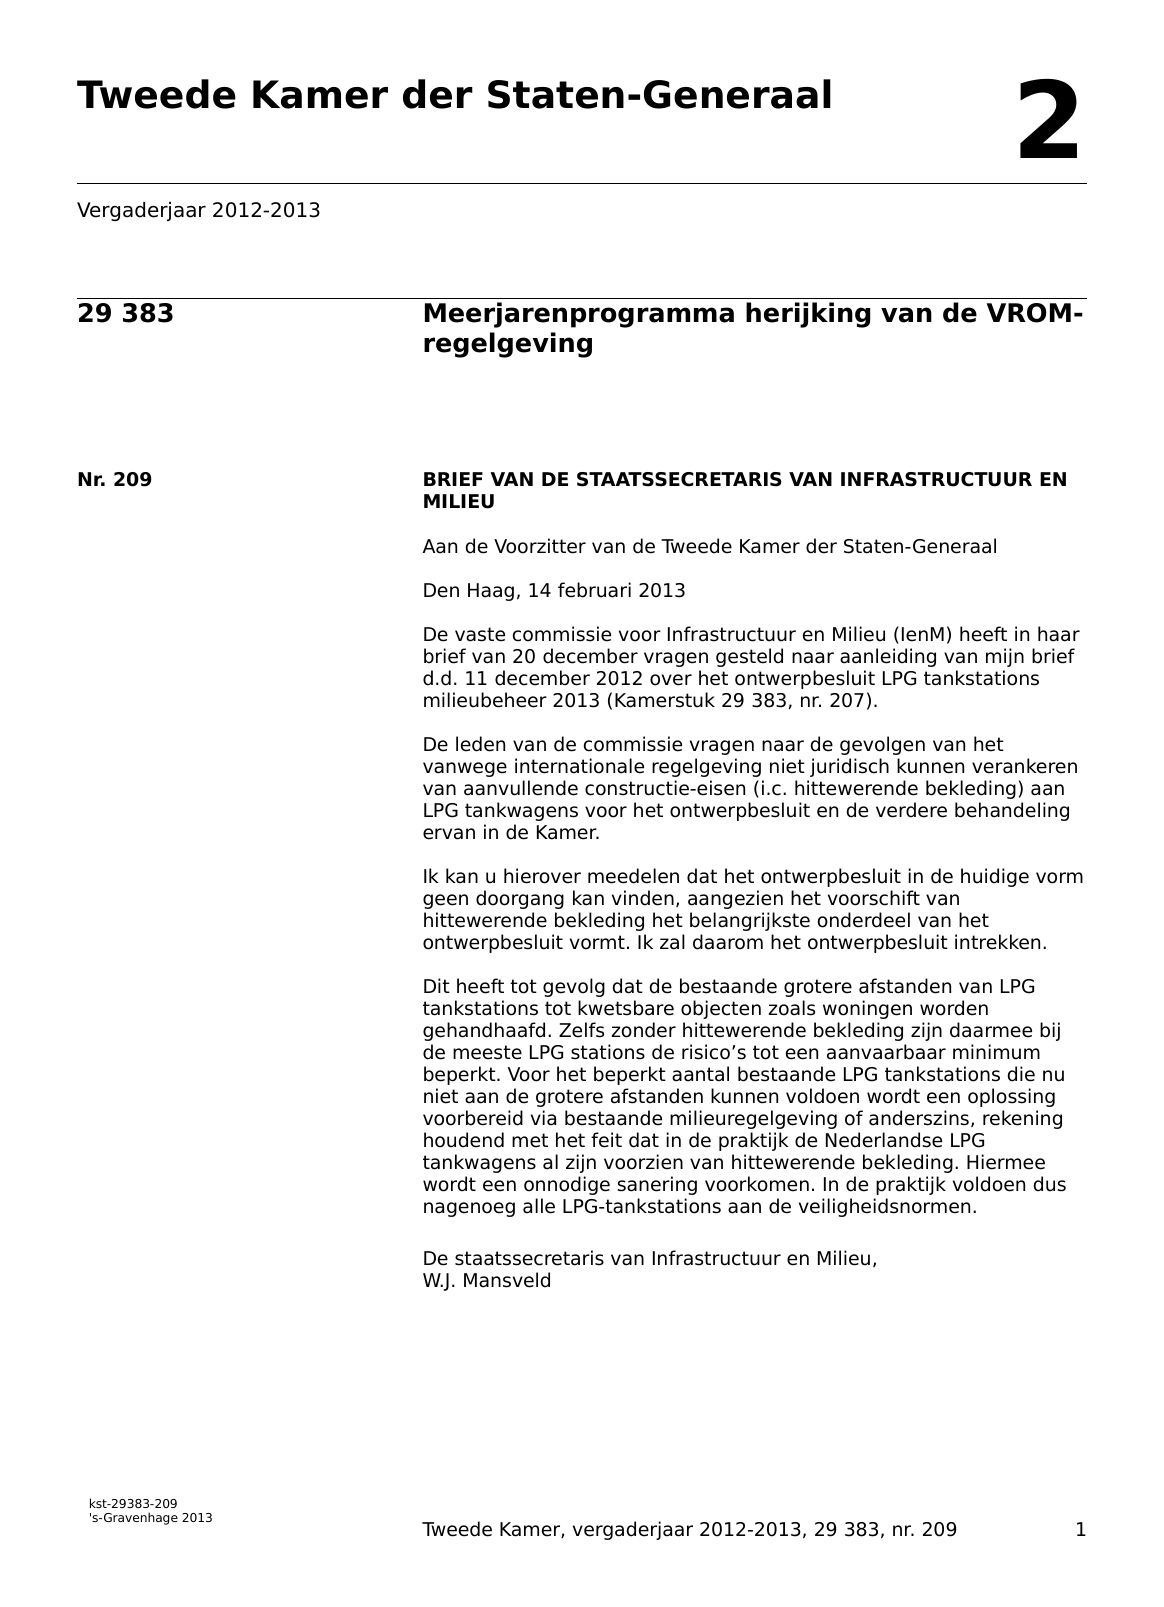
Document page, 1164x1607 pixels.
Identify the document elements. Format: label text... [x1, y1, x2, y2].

subtitle Nr. 209 BRIEF VAN DE STAATSSECRETARIS VAN INFRASTRUCTUUR EN MILIEU [77, 469, 1087, 513]
text De staatssecretaris van Infrastructuur en Milieu, W.J. Mansveld [422, 1248, 1087, 1292]
text De vaste commissie voor Infrastructuur en Milieu (IenM) heeft in haar brief van 20 december vragen gesteld naar aanleiding van mijn brief d.d. 11 december 2012 over het ontwerpbesluit LPG tankstations milieubeheer 2013 (Kamerstuk 29 383, nr. 207). [422, 624, 1087, 712]
text Dit heeft tot gevolg dat de bestaande grotere afstanden van LPG tankstations tot kwetsbare objecten zoals woningen worden gehandhaafd. Zelfs zonder hittewerende bekleding zijn daarmee bij de meeste LPG stations de risico’s tot een aanvaarbaar minimum beperkt. Voor het beperkt aantal bestaande LPG tankstations die nu niet aan de grotere afstanden kunnen voldoen wordt een oplossing voorbereid via bestaande milieuregelgeving of anderszins, rekening houdend met het feit dat in de praktijk de Nederlandse LPG tankwagens al zijn voorzien van hittewerende bekleding. Hiermee wordt een onnodige sanering voorkomen. In de praktijk voldoen dus nagenoeg alle LPG-tankstations aan de veiligheidsnormen. [422, 976, 1087, 1218]
text Aan de Voorzitter van de Tweede Kamer der Staten-Generaal [422, 536, 1087, 557]
text De leden van de commissie vragen naar de gevolgen van het vanwege internationale regelgeving niet juridisch kunnen verankeren van aanvullende constructie-eisen (i.c. hittewerende bekleding) aan LPG tankwagens voor het ontwerpbesluit en de verdere behandeling ervan in de Kamer. [422, 734, 1087, 844]
table_cell Vergaderjaar 2012-2013 [77, 184, 1087, 298]
text Ik kan u hierover meedelen dat het ontwerpbesluit in de huidige vorm geen doorgang kan vinden, aangezien het voorschift van hittewerende bekleding het belangrijkste onderdeel van het ontwerpbesluit vormt. Ik zal daarom het ontwerpbesluit intrekken. [422, 866, 1087, 954]
text Den Haag, 14 februari 2013 [422, 580, 1087, 602]
table_header 2 [886, 59, 1087, 183]
text 's-Gravenhage 2013 [88, 1511, 323, 1525]
table_header Tweede Kamer der Staten-Generaal [77, 59, 886, 183]
text kst-29383-209 [88, 1497, 323, 1511]
subtitle 29 383 Meerjarenprogramma herijking van de VROM-regelgeving [77, 299, 1087, 358]
